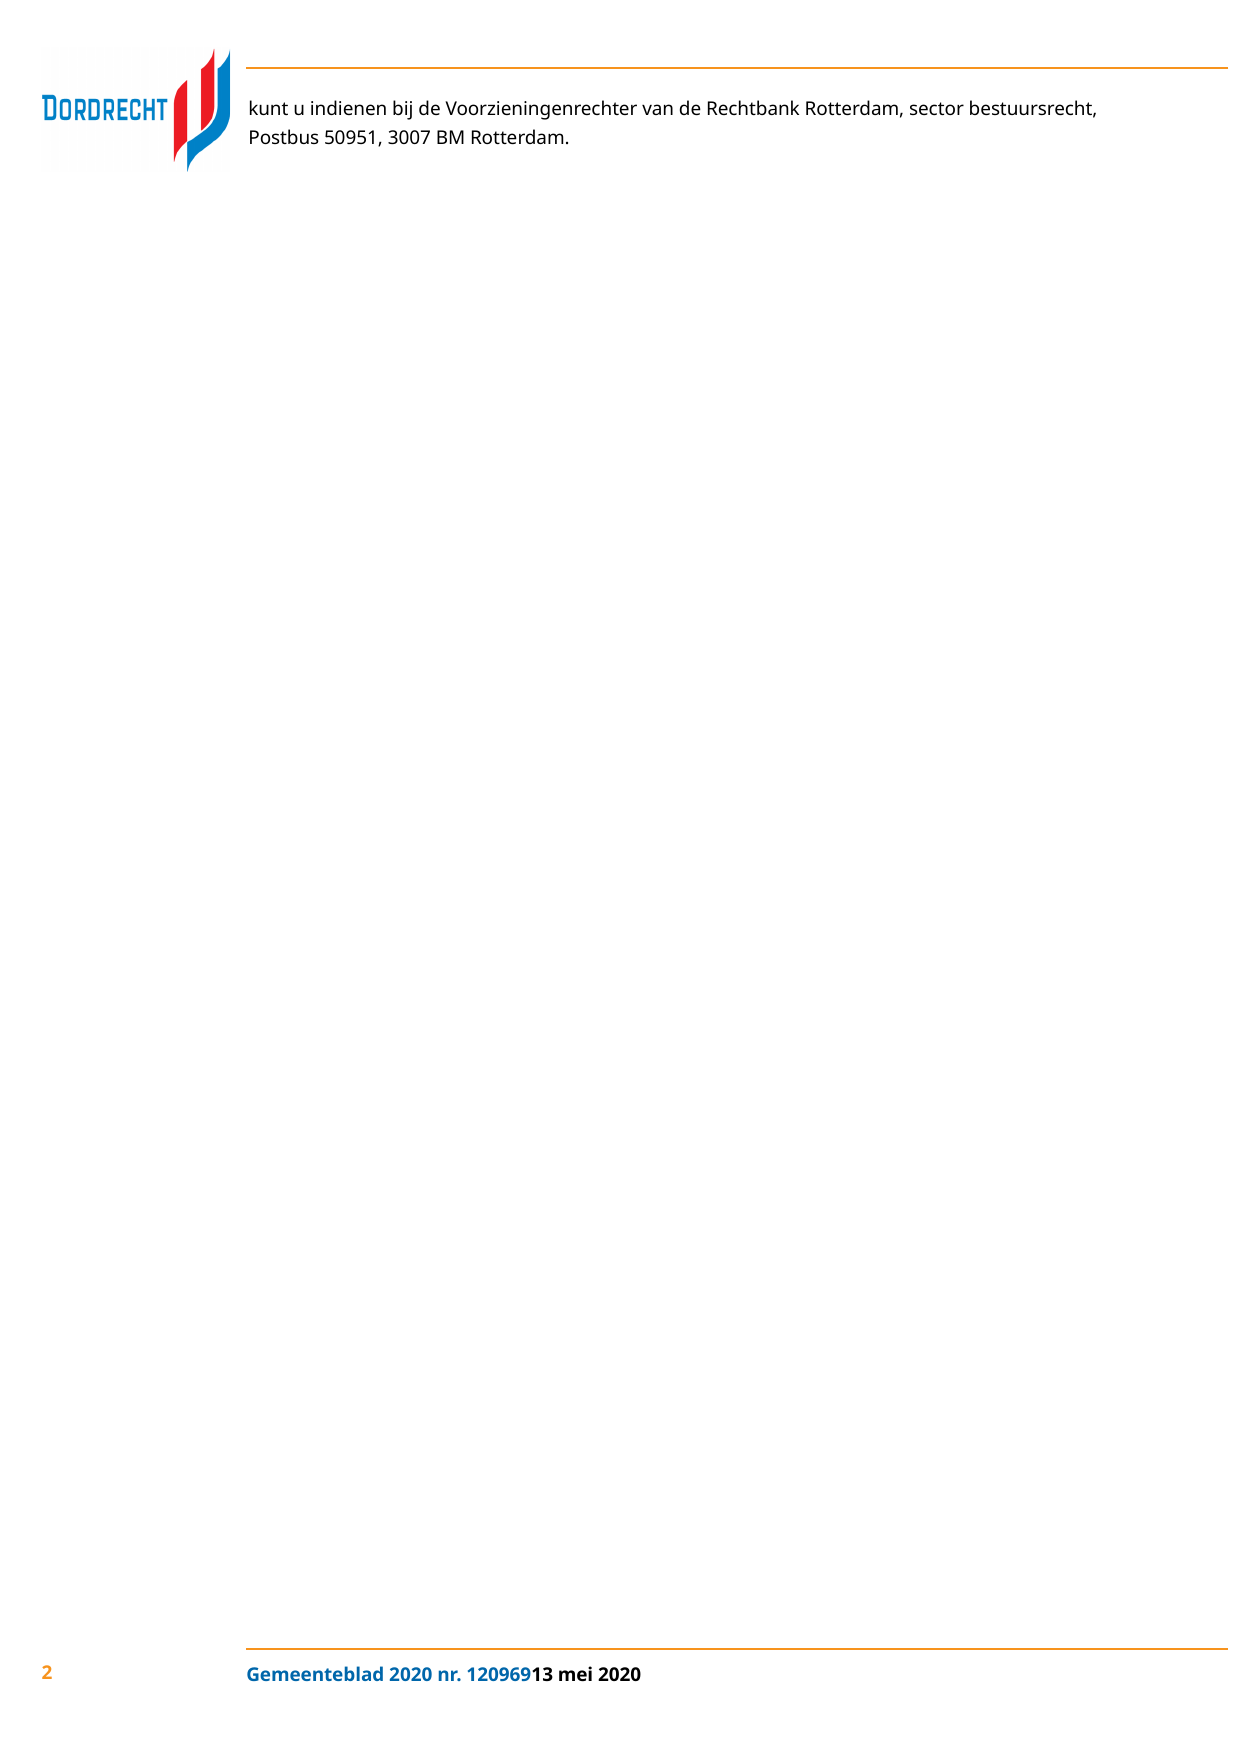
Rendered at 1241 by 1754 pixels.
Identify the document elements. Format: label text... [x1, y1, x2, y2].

text kunt u indienen bij de Voorzieningenrechter van de Rechtbank Rotterdam, sector bestuursrecht, Postbus 50951, 3007 BM Rotterdam. [248, 95, 1152, 150]
picture [41, 47, 231, 172]
